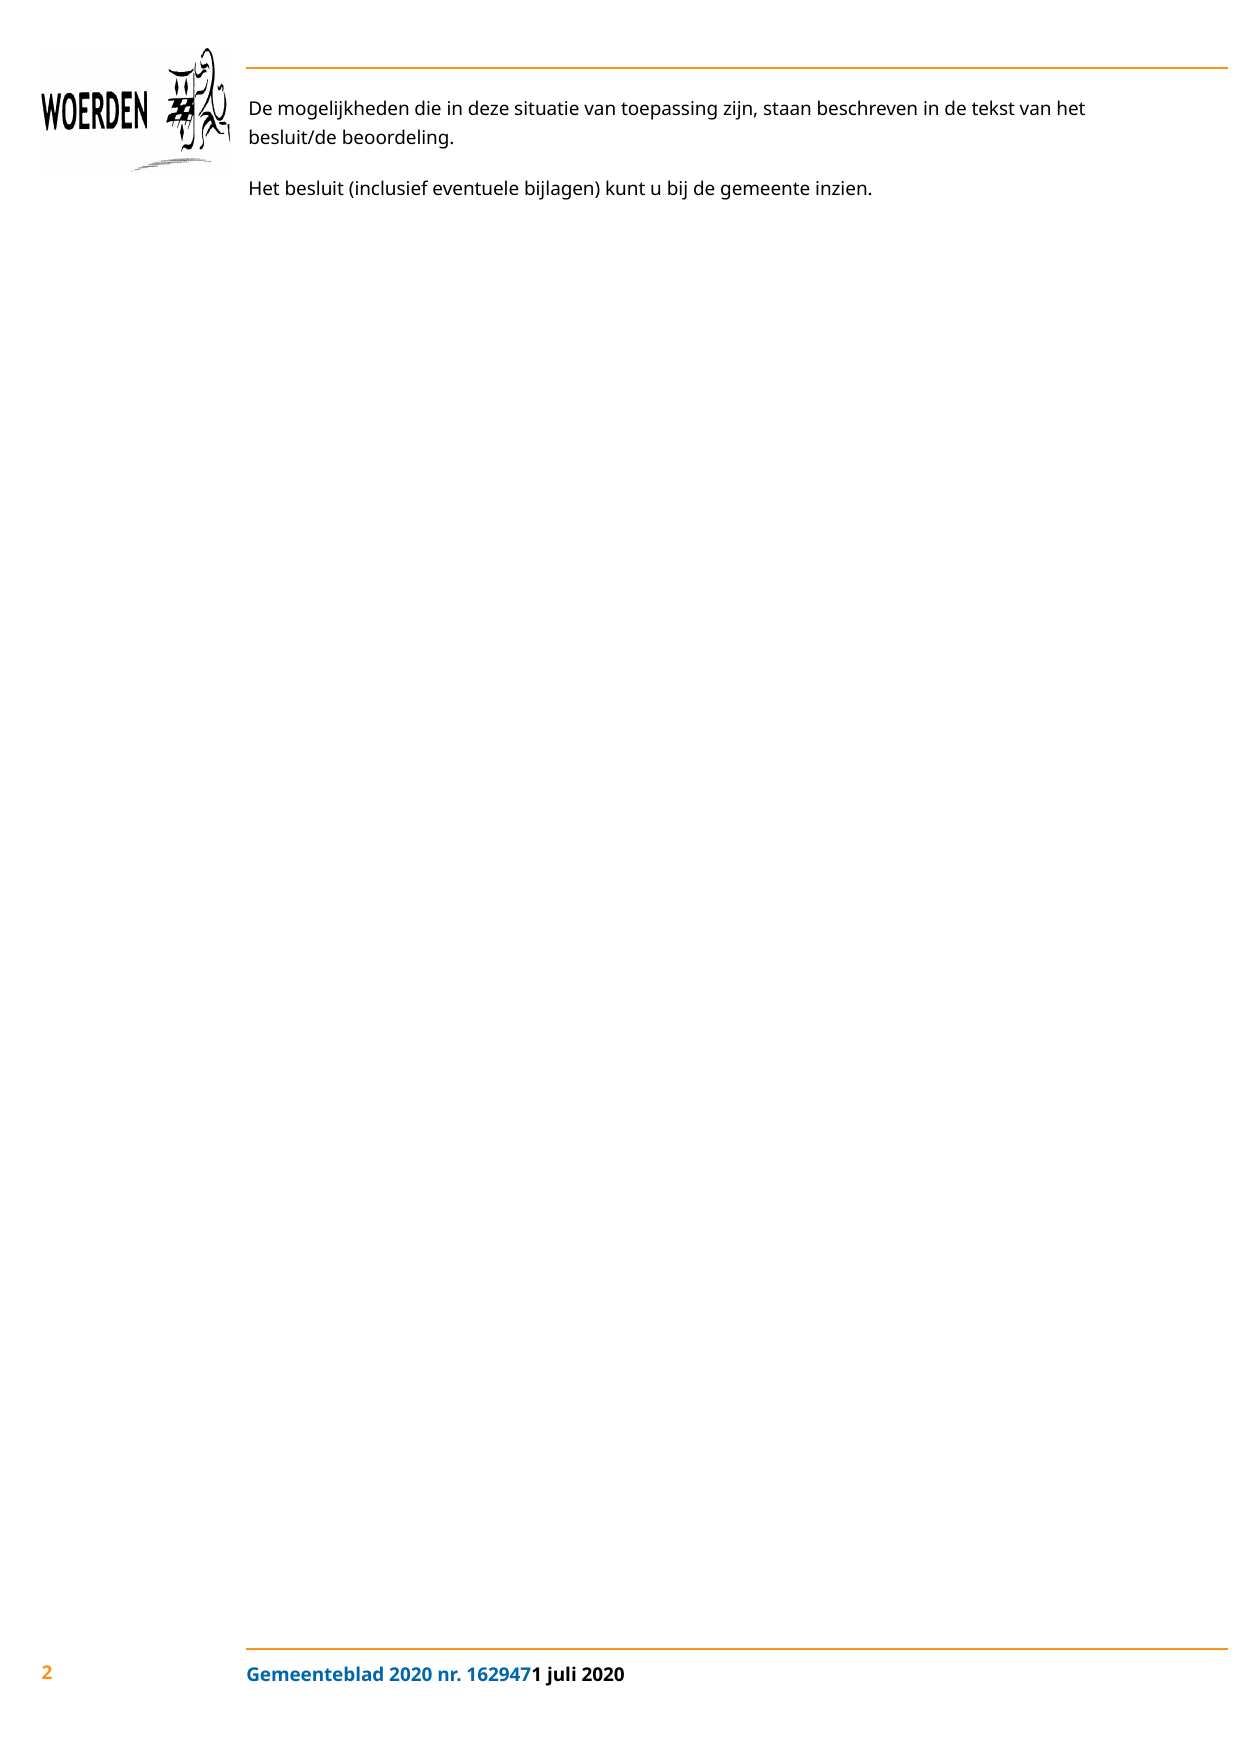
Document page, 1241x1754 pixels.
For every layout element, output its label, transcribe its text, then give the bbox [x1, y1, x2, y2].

text Het besluit (inclusief eventuele bijlagen) kunt u bij de gemeente inzien. [248, 175, 1152, 201]
text De mogelijkheden die in deze situatie van toepassing zijn, staan beschreven in de tekst van het besluit/de beoordeling. [248, 95, 1152, 150]
picture [41, 47, 231, 172]
